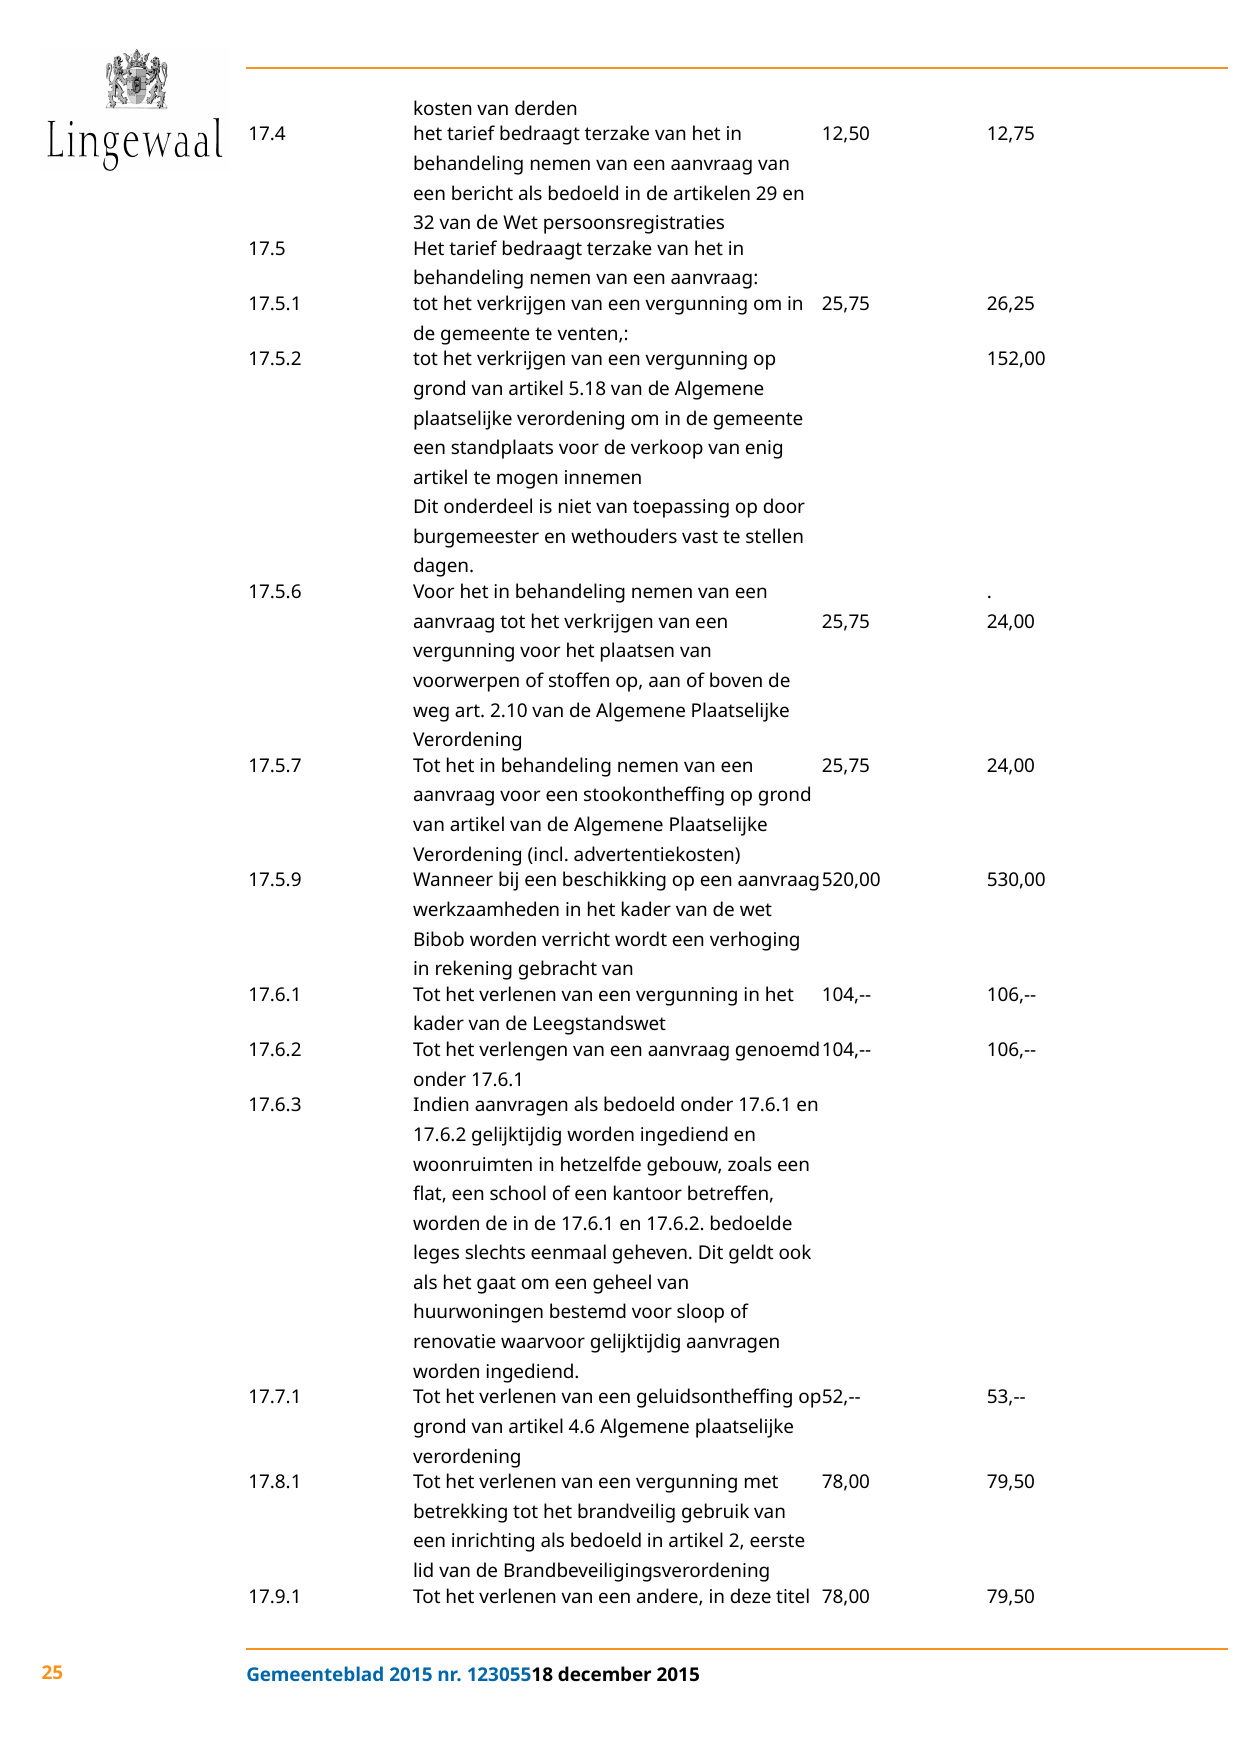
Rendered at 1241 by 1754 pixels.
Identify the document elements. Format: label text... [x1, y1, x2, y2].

table_cell [987, 1092, 1152, 1384]
table_cell 17.5 [248, 235, 413, 290]
table_cell 79,50 [987, 1469, 1152, 1583]
table_cell 104,-- [822, 1036, 987, 1092]
table_cell Voor het in behandeling nemen van een aanvraag tot het verkrijgen van een vergunning voor het plaatsen van voorwerpen of stoffen op, aan of boven de weg art. 2.10 van de Algemene Plaatselijke Verordening [413, 579, 822, 752]
table_cell [822, 1092, 987, 1384]
table_cell 520,00 [822, 867, 987, 981]
table_cell 52,-- [822, 1384, 987, 1468]
table_cell Tot het verlenen van een vergunning in het kader van de Leegstandswet [413, 981, 822, 1036]
table_cell 24,00 [987, 752, 1152, 867]
table_cell Tot het verlenen van een geluidsontheffing op grond van artikel 4.6 Algemene plaatselijke verordening [413, 1384, 822, 1468]
table_cell 530,00 [987, 867, 1152, 981]
table_cell 17.6.3 [248, 1092, 413, 1384]
table_cell 53,-- [987, 1384, 1152, 1468]
table_cell [987, 235, 1152, 290]
table_cell 17.9.1 [248, 1583, 413, 1609]
table_cell [822, 235, 987, 290]
table_cell 12,50 [822, 121, 987, 235]
table_cell Tot het verlengen van een aanvraag genoemd onder 17.6.1 [413, 1036, 822, 1092]
table_cell Tot het in behandeling nemen van een aanvraag voor een stookontheffing op grond van artikel van de Algemene Plaatselijke Verordening (incl. advertentiekosten) [413, 752, 822, 867]
picture [41, 47, 231, 172]
table_cell 17.5.1 [248, 290, 413, 346]
table_cell [248, 95, 413, 121]
table_cell 17.5.7 [248, 752, 413, 867]
table_cell 79,50 [987, 1583, 1152, 1609]
table_cell Wanneer bij een beschikking op een aanvraag werkzaamheden in het kader van de wet Bibob worden verricht wordt een verhoging in rekening gebracht van [413, 867, 822, 981]
table_cell 106,-- [987, 1036, 1152, 1092]
table_cell 26,25 [987, 290, 1152, 346]
table_cell 17.5.9 [248, 867, 413, 981]
table_cell 17.6.2 [248, 1036, 413, 1092]
table_cell Tot het verlenen van een andere, in deze titel [413, 1583, 822, 1609]
table_cell [822, 95, 987, 121]
table_cell 17.8.1 [248, 1469, 413, 1583]
table_cell [822, 346, 987, 578]
table_cell 25,75 [822, 752, 987, 867]
table_cell [987, 95, 1152, 121]
table_cell 17.5.2 [248, 346, 413, 578]
table_cell 25,75 [822, 579, 987, 752]
table_cell het tarief bedraagt terzake van het in behandeling nemen van een aanvraag van een bericht als bedoeld in de artikelen 29 en 32 van de Wet persoonsregistraties [413, 121, 822, 235]
table_cell 12,75 [987, 121, 1152, 235]
table_cell 25,75 [822, 290, 987, 346]
table_cell kosten van derden [413, 95, 822, 121]
table_cell tot het verkrijgen van een vergunning op grond van artikel 5.18 van de Algemene plaatselijke verordening om in de gemeente een standplaats voor de verkoop van enig artikel te mogen innemen Dit onderdeel is niet van toepassing op door burgemeester en wethouders vast te stellen dagen. [413, 346, 822, 578]
table_cell . 24,00 [987, 579, 1152, 752]
table_cell Indien aanvragen als bedoeld onder 17.6.1 en 17.6.2 gelijktijdig worden ingediend en woonruimten in hetzelfde gebouw, zoals een flat, een school of een kantoor betreffen, worden de in de 17.6.1 en 17.6.2. bedoelde leges slechts eenmaal geheven. Dit geldt ook als het gaat om een geheel van huurwoningen bestemd voor sloop of renovatie waarvoor gelijktijdig aanvragen worden ingediend. [413, 1092, 822, 1384]
table_cell 17.4 [248, 121, 413, 235]
table_cell 17.6.1 [248, 981, 413, 1036]
table_cell 78,00 [822, 1583, 987, 1609]
table_cell tot het verkrijgen van een vergunning om in de gemeente te venten,: [413, 290, 822, 346]
table_cell 152,00 [987, 346, 1152, 578]
table_cell Het tarief bedraagt terzake van het in behandeling nemen van een aanvraag: [413, 235, 822, 290]
table_cell 17.5.6 [248, 579, 413, 752]
table_cell 106,-- [987, 981, 1152, 1036]
table_cell 78,00 [822, 1469, 987, 1583]
table_cell 104,-- [822, 981, 987, 1036]
table_cell 17.7.1 [248, 1384, 413, 1468]
table_cell Tot het verlenen van een vergunning met betrekking tot het brandveilig gebruik van een inrichting als bedoeld in artikel 2, eerste lid van de Brandbeveiligingsverordening [413, 1469, 822, 1583]
